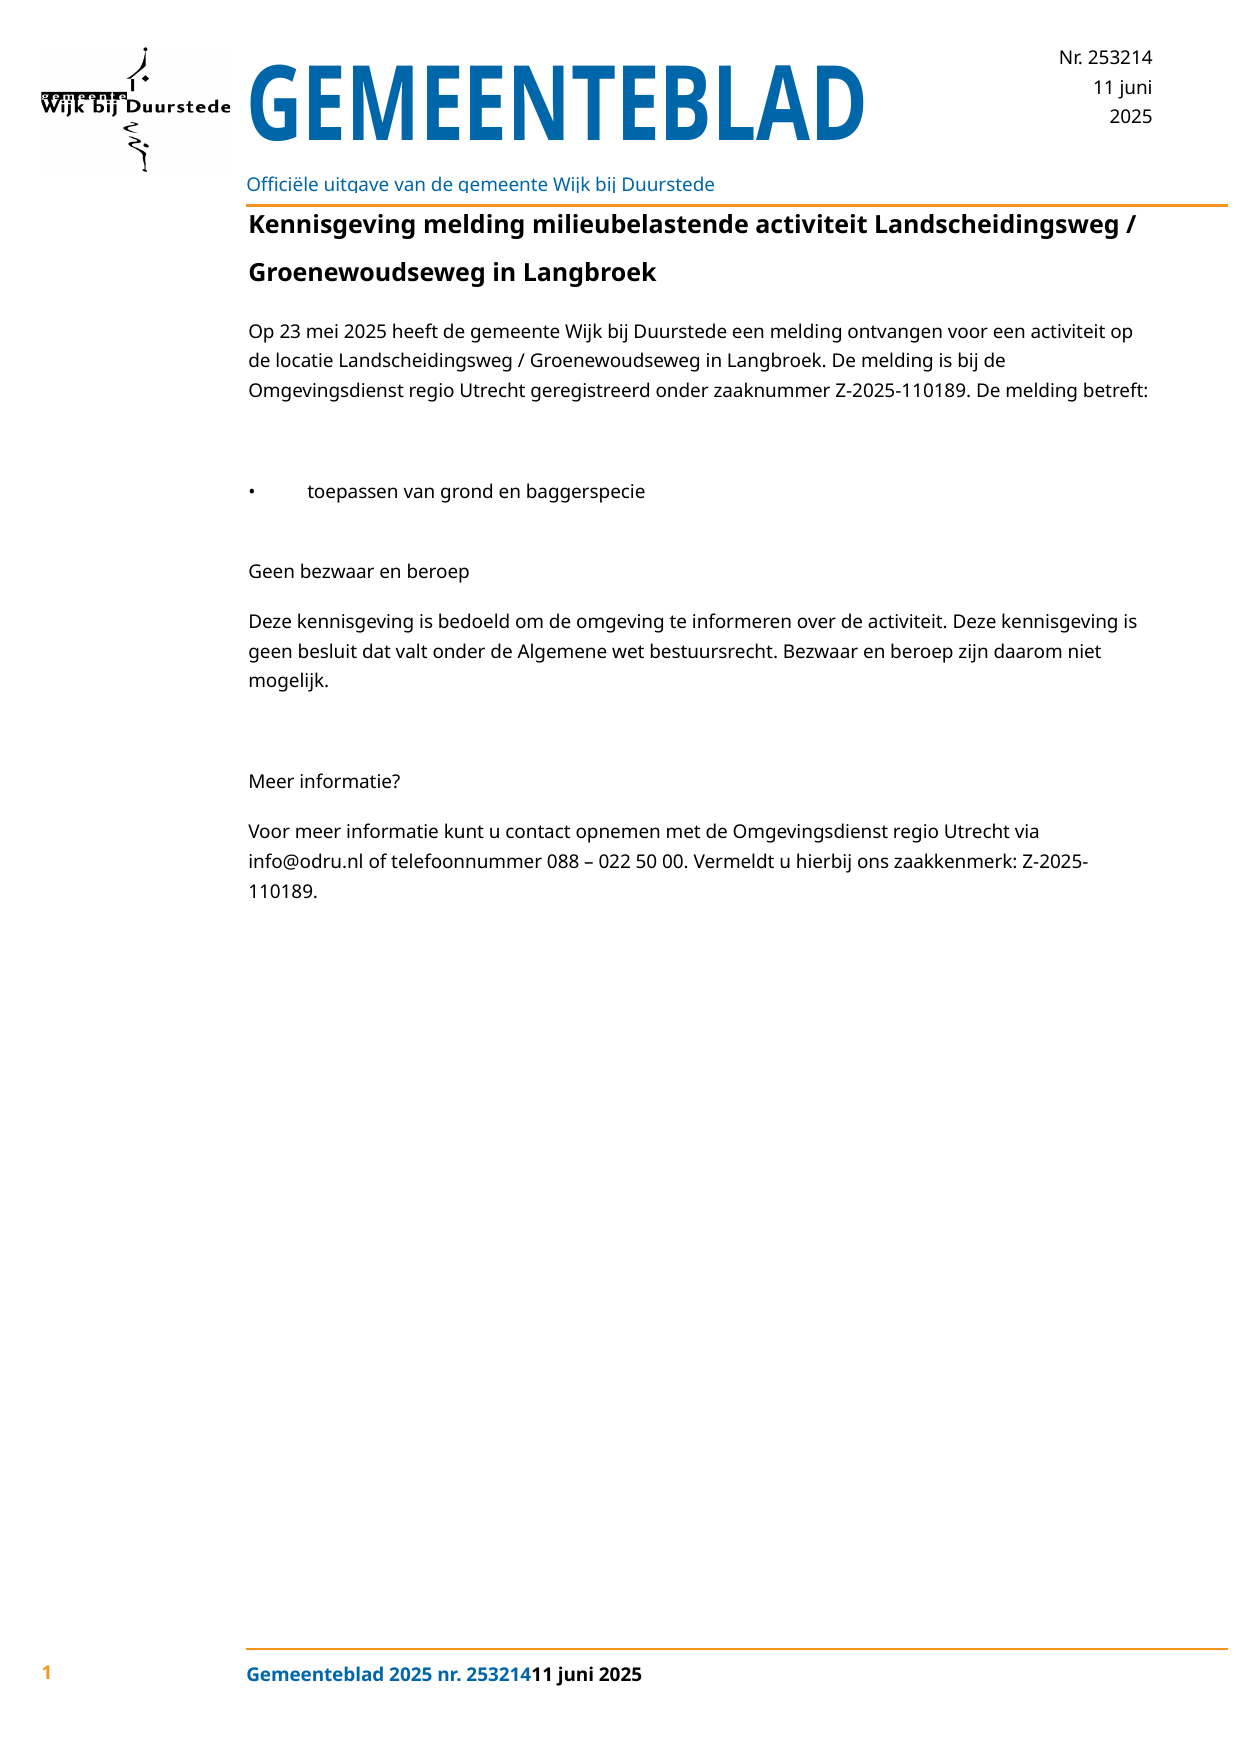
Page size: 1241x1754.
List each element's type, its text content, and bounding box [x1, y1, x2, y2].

list toepassen van grond en baggerspecie [248, 478, 1152, 504]
text Voor meer informatie kunt u contact opnemen met de Omgevingsdienst regio Utrecht via info@odru.nl of telefoonnummer 088 – 022 50 00. Vermeldt u hierbij ons zaakkenmerk: Z-2025-110189. [248, 819, 1152, 904]
text Op 23 mei 2025 heeft de gemeente Wijk bij Duurstede een melding ontvangen voor een activiteit op de locatie Landscheidingsweg / Groenewoudseweg in Langbroek. De melding is bij de Omgevingsdienst regio Utrecht geregistreerd onder zaaknummer Z-2025-110189. De melding betreft: [248, 318, 1152, 403]
picture [41, 47, 231, 172]
text Deze kennisgeving is bedoeld om de omgeving te informeren over de activiteit. Deze kennisgeving is geen besluit dat valt onder de Algemene wet bestuursrecht. Bezwaar en beroep zijn daarom niet mogelijk. [248, 608, 1152, 693]
text Geen bezwaar en beroep [248, 558, 1152, 584]
text Meer informatie? [248, 768, 1152, 794]
text Kennisgeving melding milieubelastende activiteit Landscheidingsweg / Groenewoudseweg in Langbroek [248, 207, 1152, 288]
